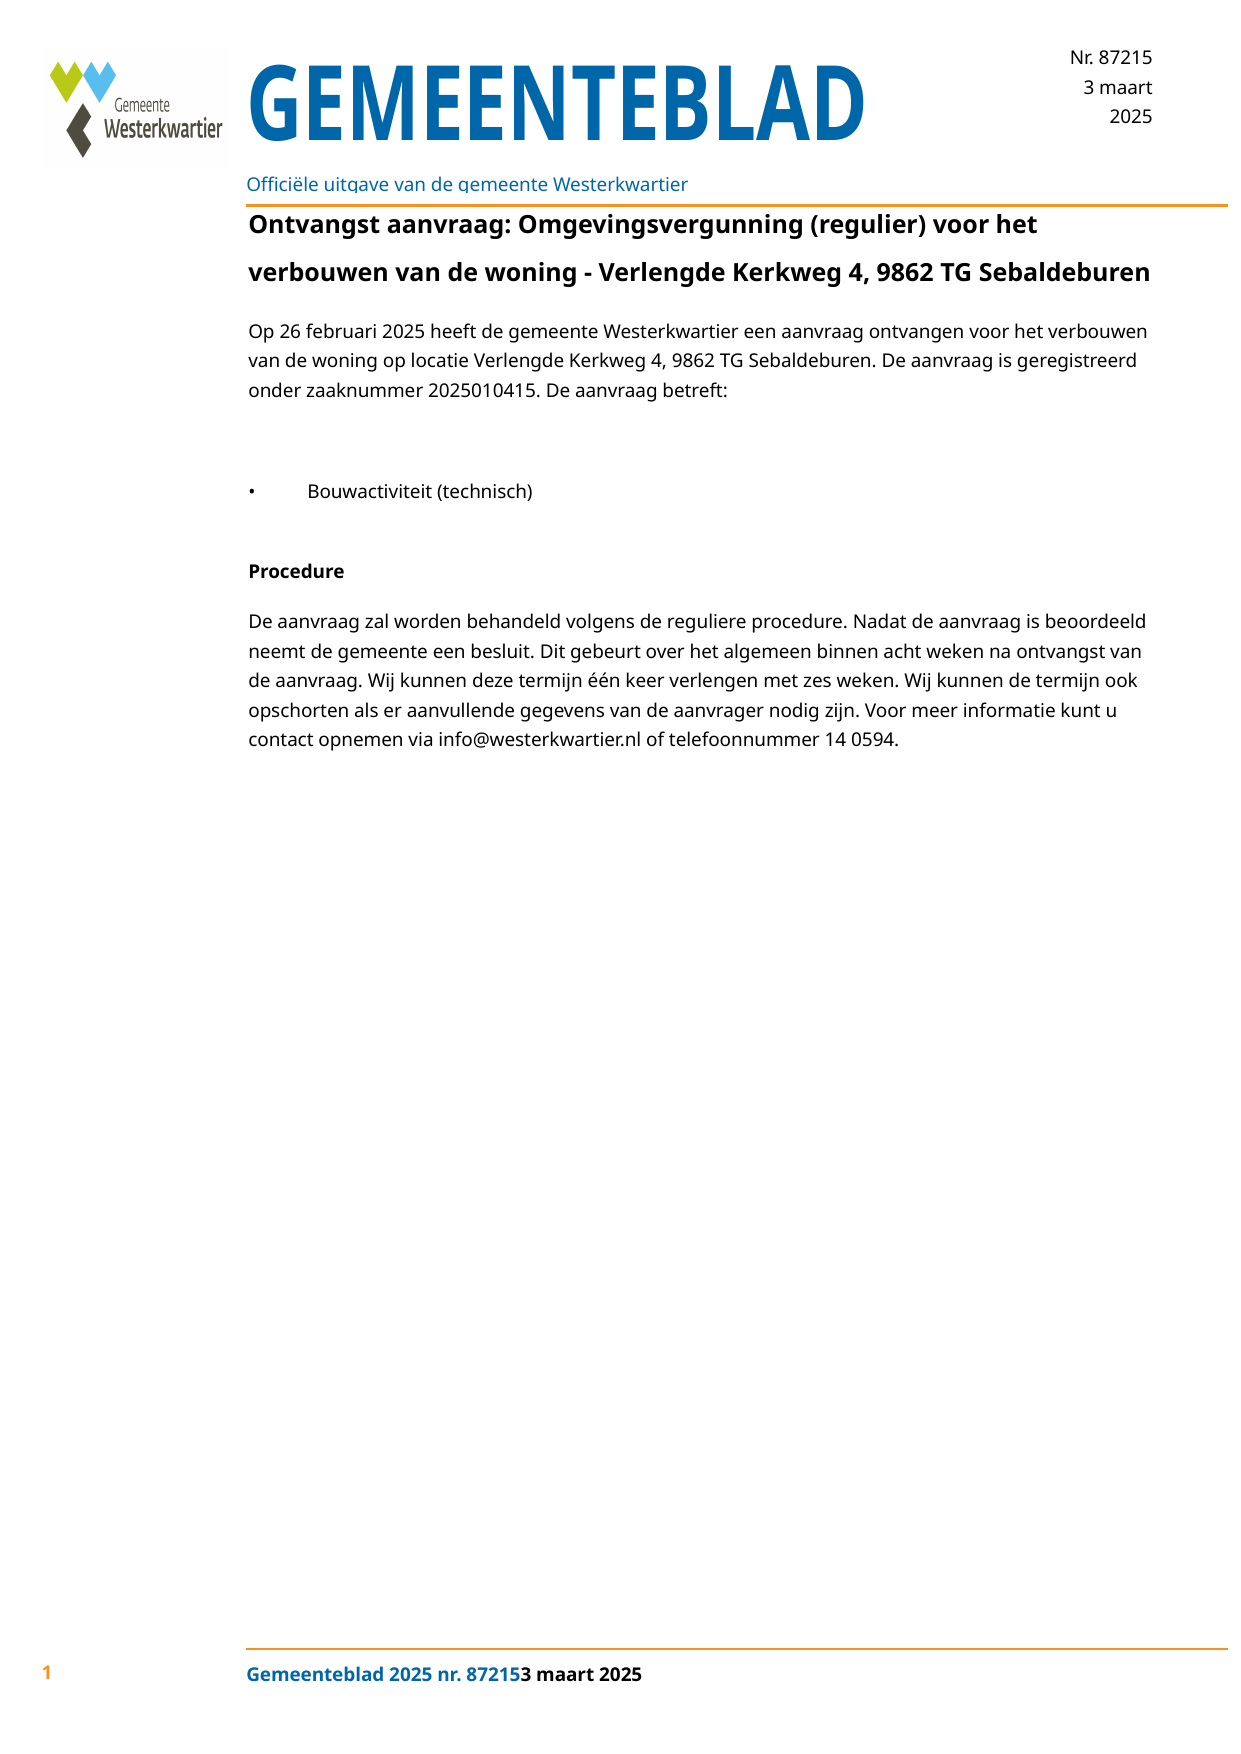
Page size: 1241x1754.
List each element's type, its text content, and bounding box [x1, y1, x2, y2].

picture [41, 47, 231, 172]
text De aanvraag zal worden behandeld volgens de reguliere procedure. Nadat de aanvraag is beoordeeld neemt de gemeente een besluit. Dit gebeurt over het algemeen binnen acht weken na ontvangst van de aanvraag. Wij kunnen deze termijn één keer verlengen met zes weken. Wij kunnen de termijn ook opschorten als er aanvullende gegevens van de aanvrager nodig zijn. Voor meer informatie kunt u contact opnemen via info@westerkwartier.nl of telefoonnummer 14 0594. [248, 608, 1152, 752]
text Ontvangst aanvraag: Omgevingsvergunning (regulier) voor het verbouwen van de woning - Verlengde Kerkweg 4, 9862 TG Sebaldeburen [248, 207, 1152, 288]
text Procedure [248, 558, 1152, 584]
list Bouwactiviteit (technisch) [248, 478, 1152, 504]
text Op 26 februari 2025 heeft de gemeente Westerkwartier een aanvraag ontvangen voor het verbouwen van de woning op locatie Verlengde Kerkweg 4, 9862 TG Sebaldeburen. De aanvraag is geregistreerd onder zaaknummer 2025010415. De aanvraag betreft: [248, 318, 1152, 403]
